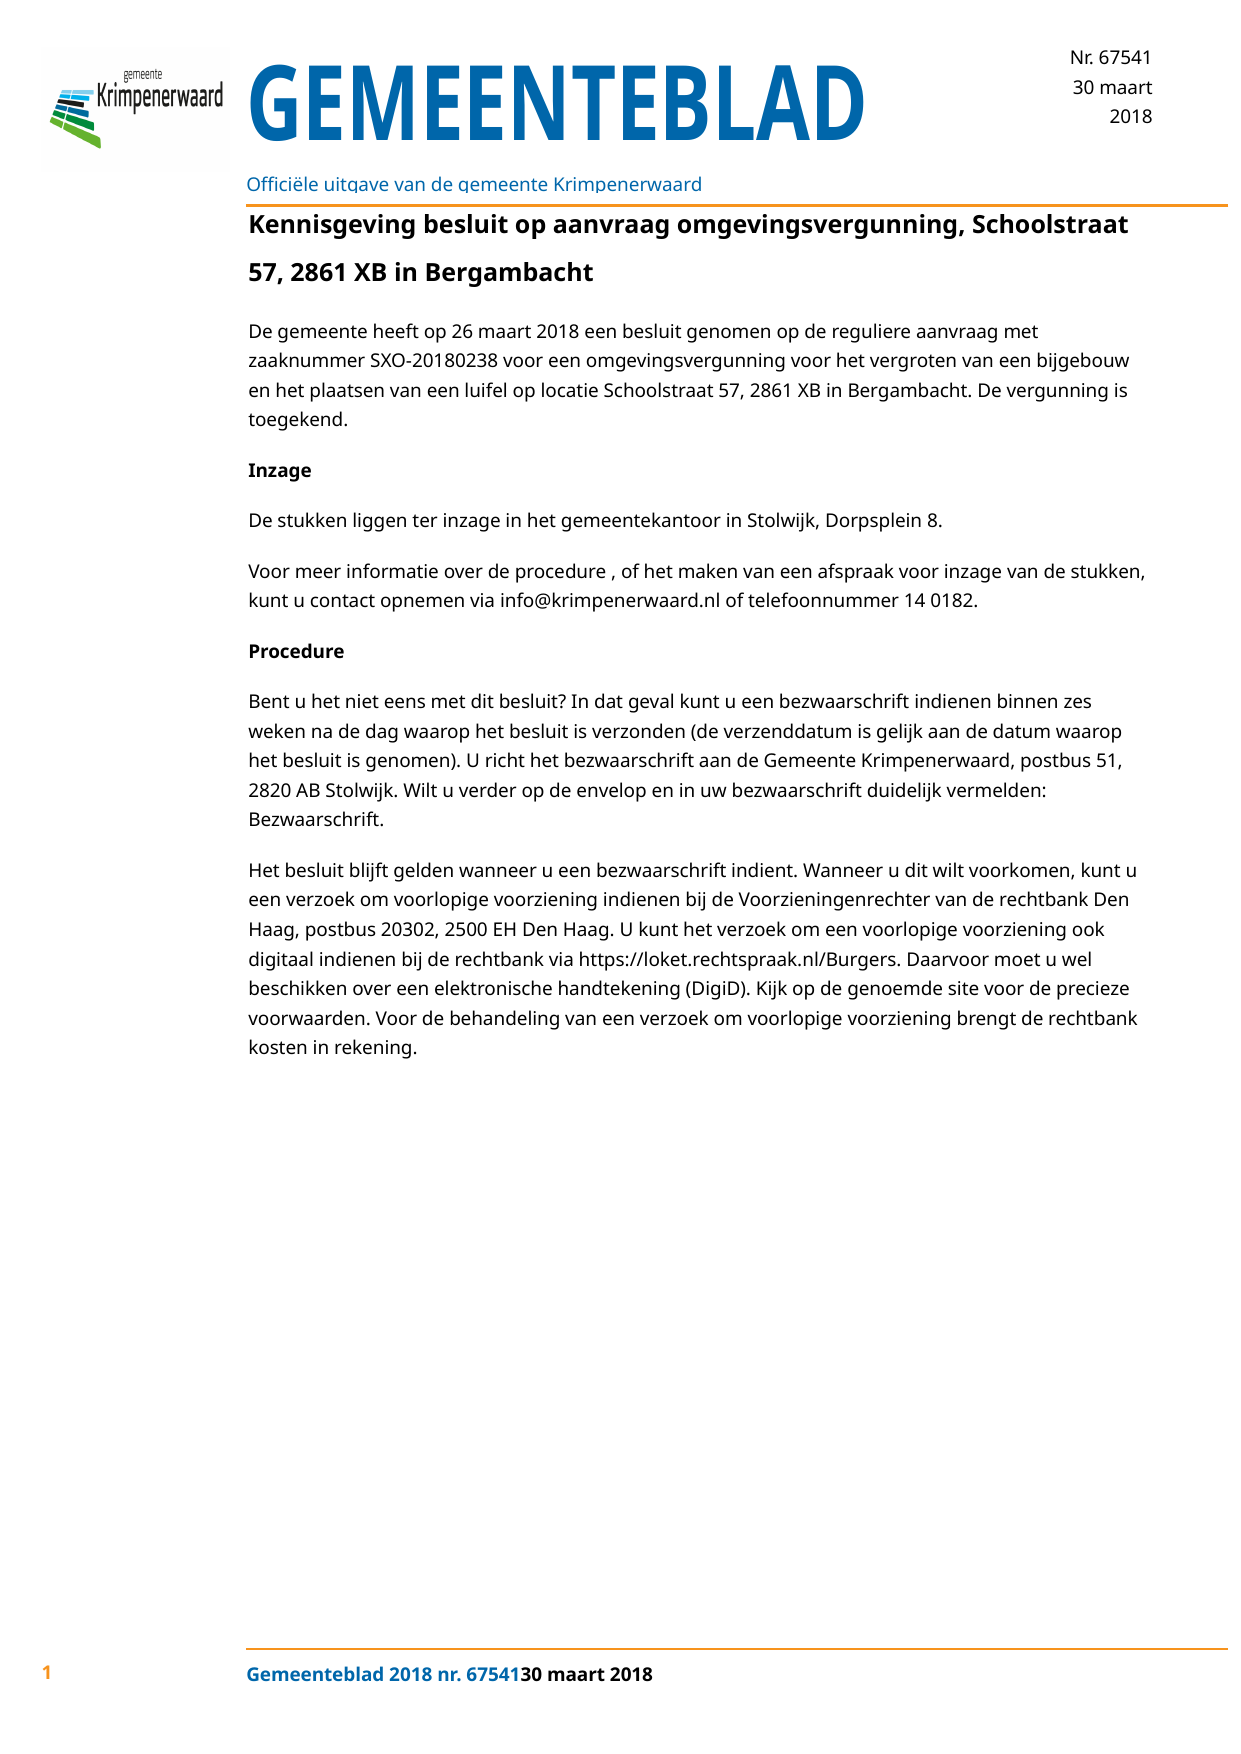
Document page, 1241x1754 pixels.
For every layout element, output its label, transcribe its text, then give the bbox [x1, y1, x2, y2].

text Kennisgeving besluit op aanvraag omgevingsvergunning, Schoolstraat 57, 2861 XB in Bergambacht [248, 207, 1152, 288]
text Het besluit blijft gelden wanneer u een bezwaarschrift indient. Wanneer u dit wilt voorkomen, kunt u een verzoek om voorlopige voorziening indienen bij de Voorzieningenrechter van de rechtbank Den Haag, postbus 20302, 2500 EH Den Haag. U kunt het verzoek om een voorlopige voorziening ook digitaal indienen bij de rechtbank via https://loket.rechtspraak.nl/Burgers. Daarvoor moet u wel beschikken over een elektronische handtekening (DigiD). Kijk op de genoemde site voor de precieze voorwaarden. Voor de behandeling van een verzoek om voorlopige voorziening brengt de rechtbank kosten in rekening. [248, 857, 1152, 1060]
text Bent u het niet eens met dit besluit? In dat geval kunt u een bezwaarschrift indienen binnen zes weken na de dag waarop het besluit is verzonden (de verzenddatum is gelijk aan de datum waarop het besluit is genomen). U richt het bezwaarschrift aan de Gemeente Krimpenerwaard, postbus 51, 2820 AB Stolwijk. Wilt u verder op de envelop en in uw bezwaarschrift duidelijk vermelden: Bezwaarschrift. [248, 688, 1152, 832]
text De gemeente heeft op 26 maart 2018 een besluit genomen op de reguliere aanvraag met zaaknummer SXO-20180238 voor een omgevingsvergunning voor het vergroten van een bijgebouw en het plaatsen van een luifel op locatie Schoolstraat 57, 2861 XB in Bergambacht. De vergunning is toegekend. [248, 318, 1152, 432]
text De stukken liggen ter inzage in het gemeentekantoor in Stolwijk, Dorpsplein 8. [248, 507, 1152, 533]
text Inzage [248, 457, 1152, 483]
text Voor meer informatie over de procedure , of het maken van een afspraak voor inzage van de stukken, kunt u contact opnemen via info@krimpenerwaard.nl of telefoonnummer 14 0182. [248, 558, 1152, 613]
text Procedure [248, 638, 1152, 664]
picture [41, 47, 231, 172]
